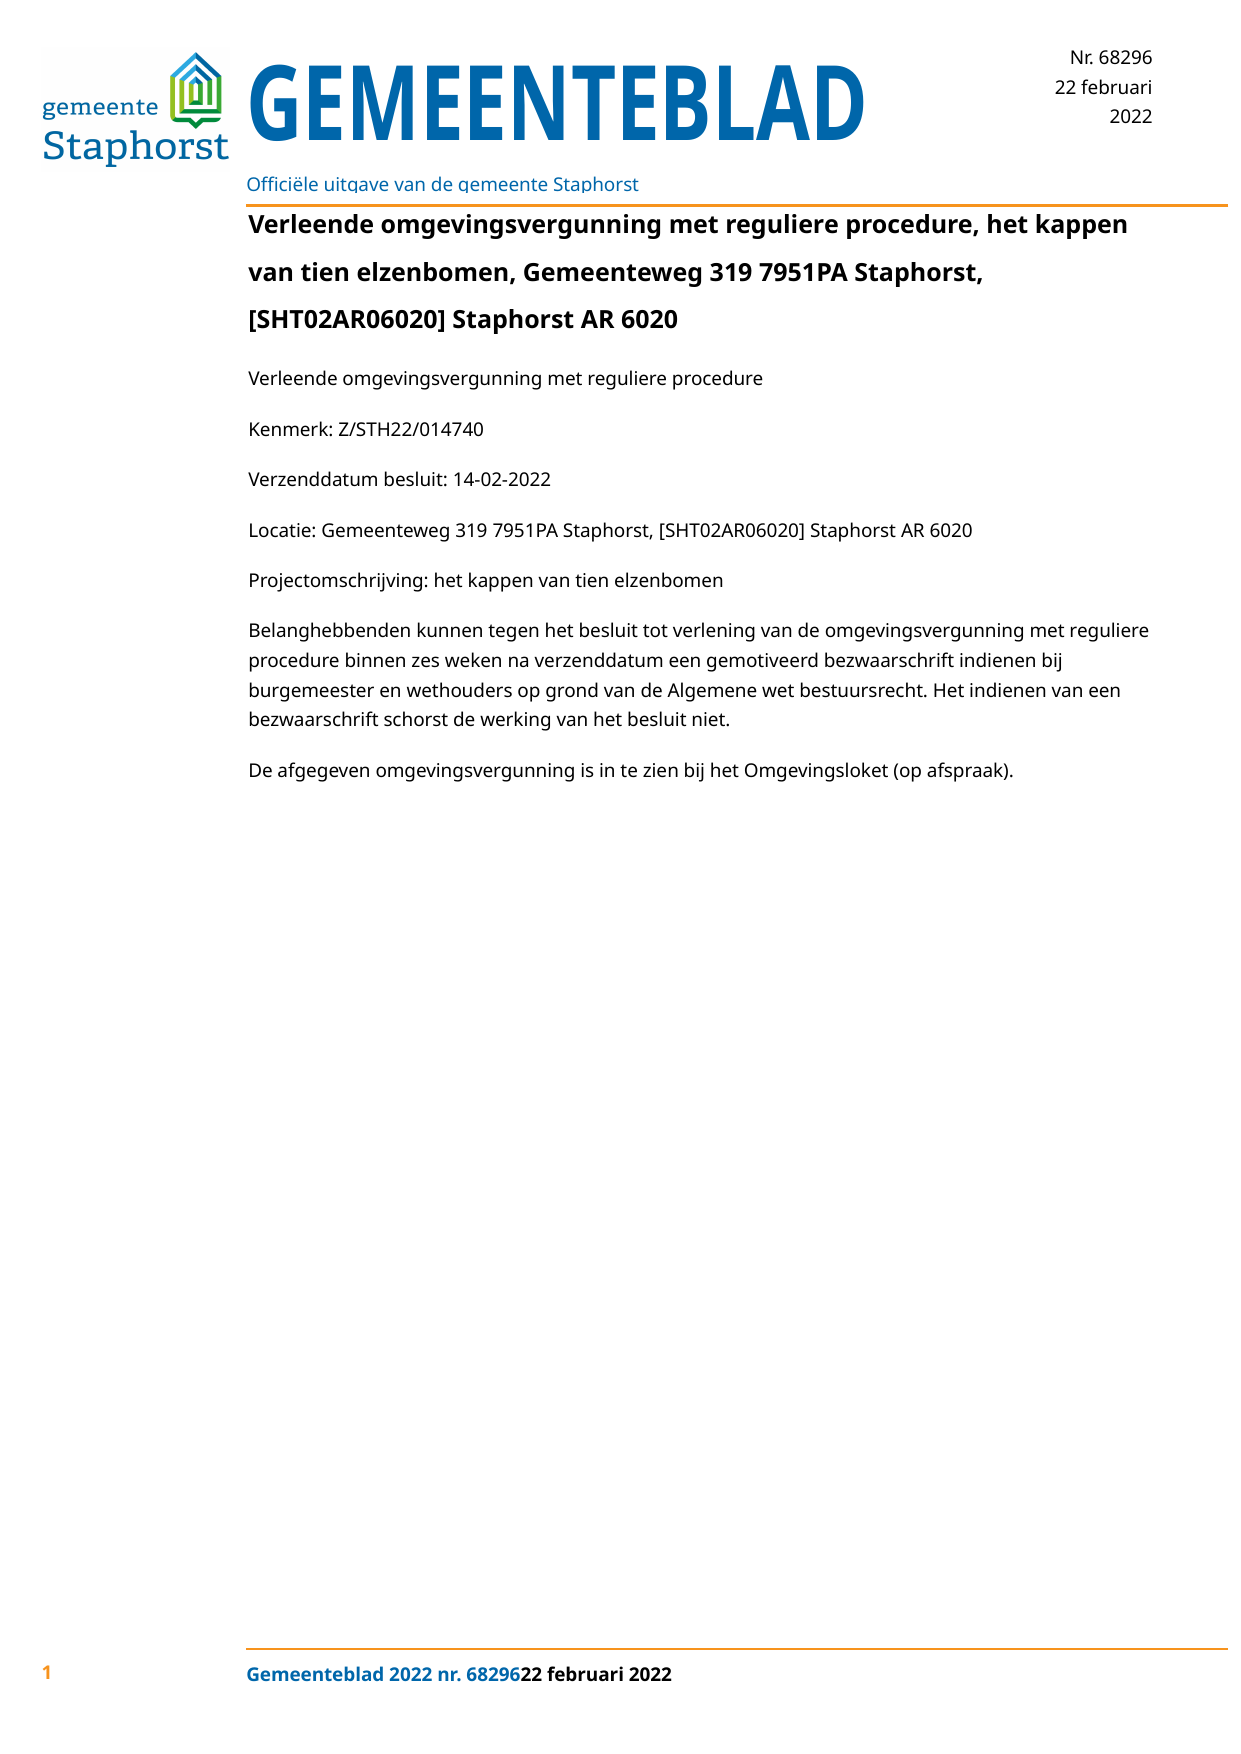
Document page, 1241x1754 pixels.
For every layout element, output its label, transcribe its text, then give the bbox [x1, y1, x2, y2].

text Kenmerk: Z/STH22/014740 [248, 416, 1152, 442]
text Belanghebbenden kunnen tegen het besluit tot verlening van de omgevingsvergunning met reguliere procedure binnen zes weken na verzenddatum een gemotiveerd bezwaarschrift indienen bij burgemeester en wethouders op grond van de Algemene wet bestuursrecht. Het indienen van een bezwaarschrift schorst de werking van het besluit niet. [248, 618, 1152, 732]
text Verleende omgevingsvergunning met reguliere procedure, het kappen van tien elzenbomen, Gemeenteweg 319 7951PA Staphorst, [SHT02AR06020] Staphorst AR 6020 [248, 207, 1152, 336]
picture [41, 47, 231, 172]
text Verleende omgevingsvergunning met reguliere procedure [248, 366, 1152, 391]
text Projectomschrijving: het kappen van tien elzenbomen [248, 567, 1152, 593]
text Verzenddatum besluit: 14-02-2022 [248, 466, 1152, 492]
text De afgegeven omgevingsvergunning is in te zien bij het Omgevingsloket (op afspraak). [248, 757, 1152, 782]
text Locatie: Gemeenteweg 319 7951PA Staphorst, [SHT02AR06020] Staphorst AR 6020 [248, 517, 1152, 542]
